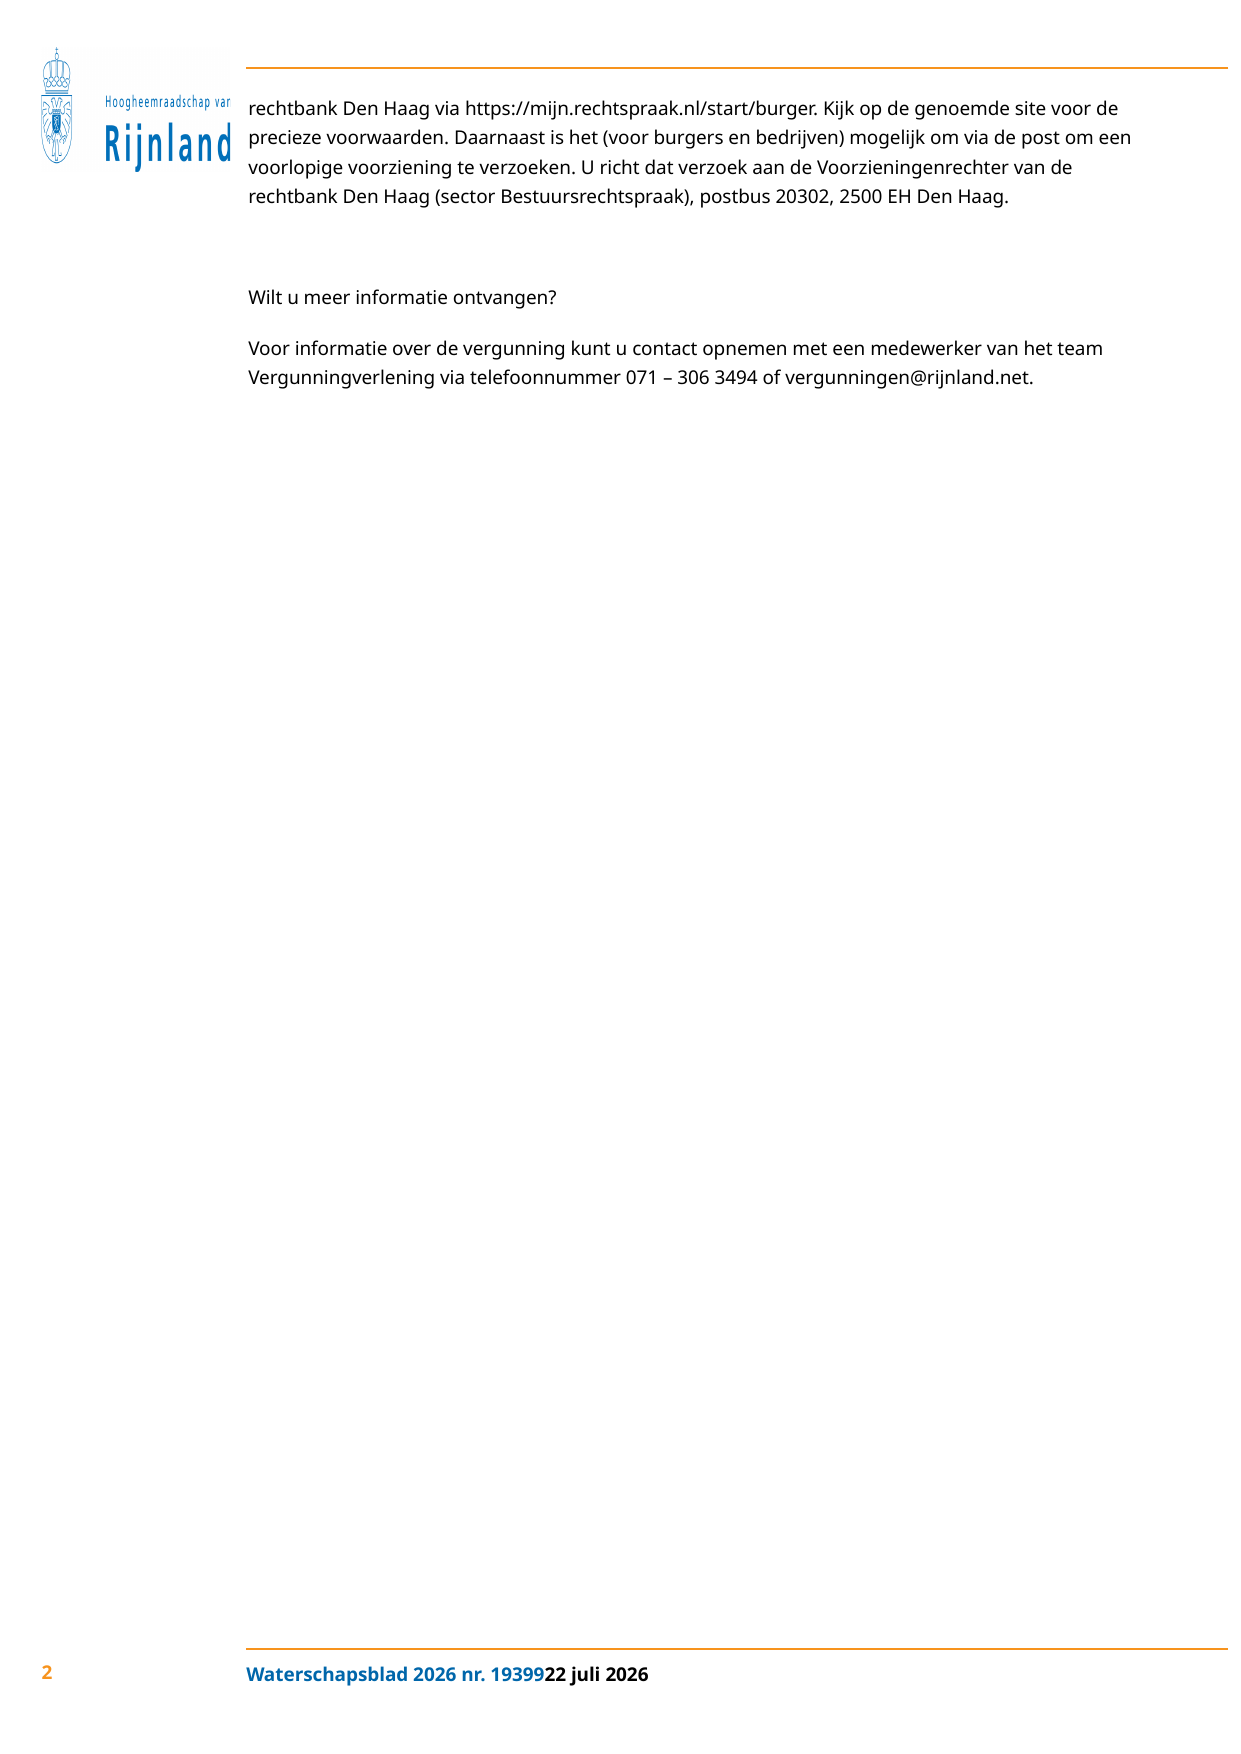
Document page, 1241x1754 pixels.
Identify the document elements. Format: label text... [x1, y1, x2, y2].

text Wilt u meer informatie ontvangen? [248, 284, 1152, 310]
picture [41, 47, 231, 172]
text rechtbank Den Haag via https://mijn.rechtspraak.nl/start/burger. Kijk op de genoemde site voor de precieze voorwaarden. Daarnaast is het (voor burgers en bedrijven) mogelijk om via de post om een voorlopige voorziening te verzoeken. U richt dat verzoek aan de Voorzieningenrechter van de rechtbank Den Haag (sector Bestuursrechtspraak), postbus 20302, 2500 EH Den Haag. [248, 95, 1152, 209]
text Voor informatie over de vergunning kunt u contact opnemen met een medewerker van het team Vergunningverlening via telefoonnummer 071 – 306 3494 of vergunningen@rijnland.net. [248, 335, 1152, 390]
